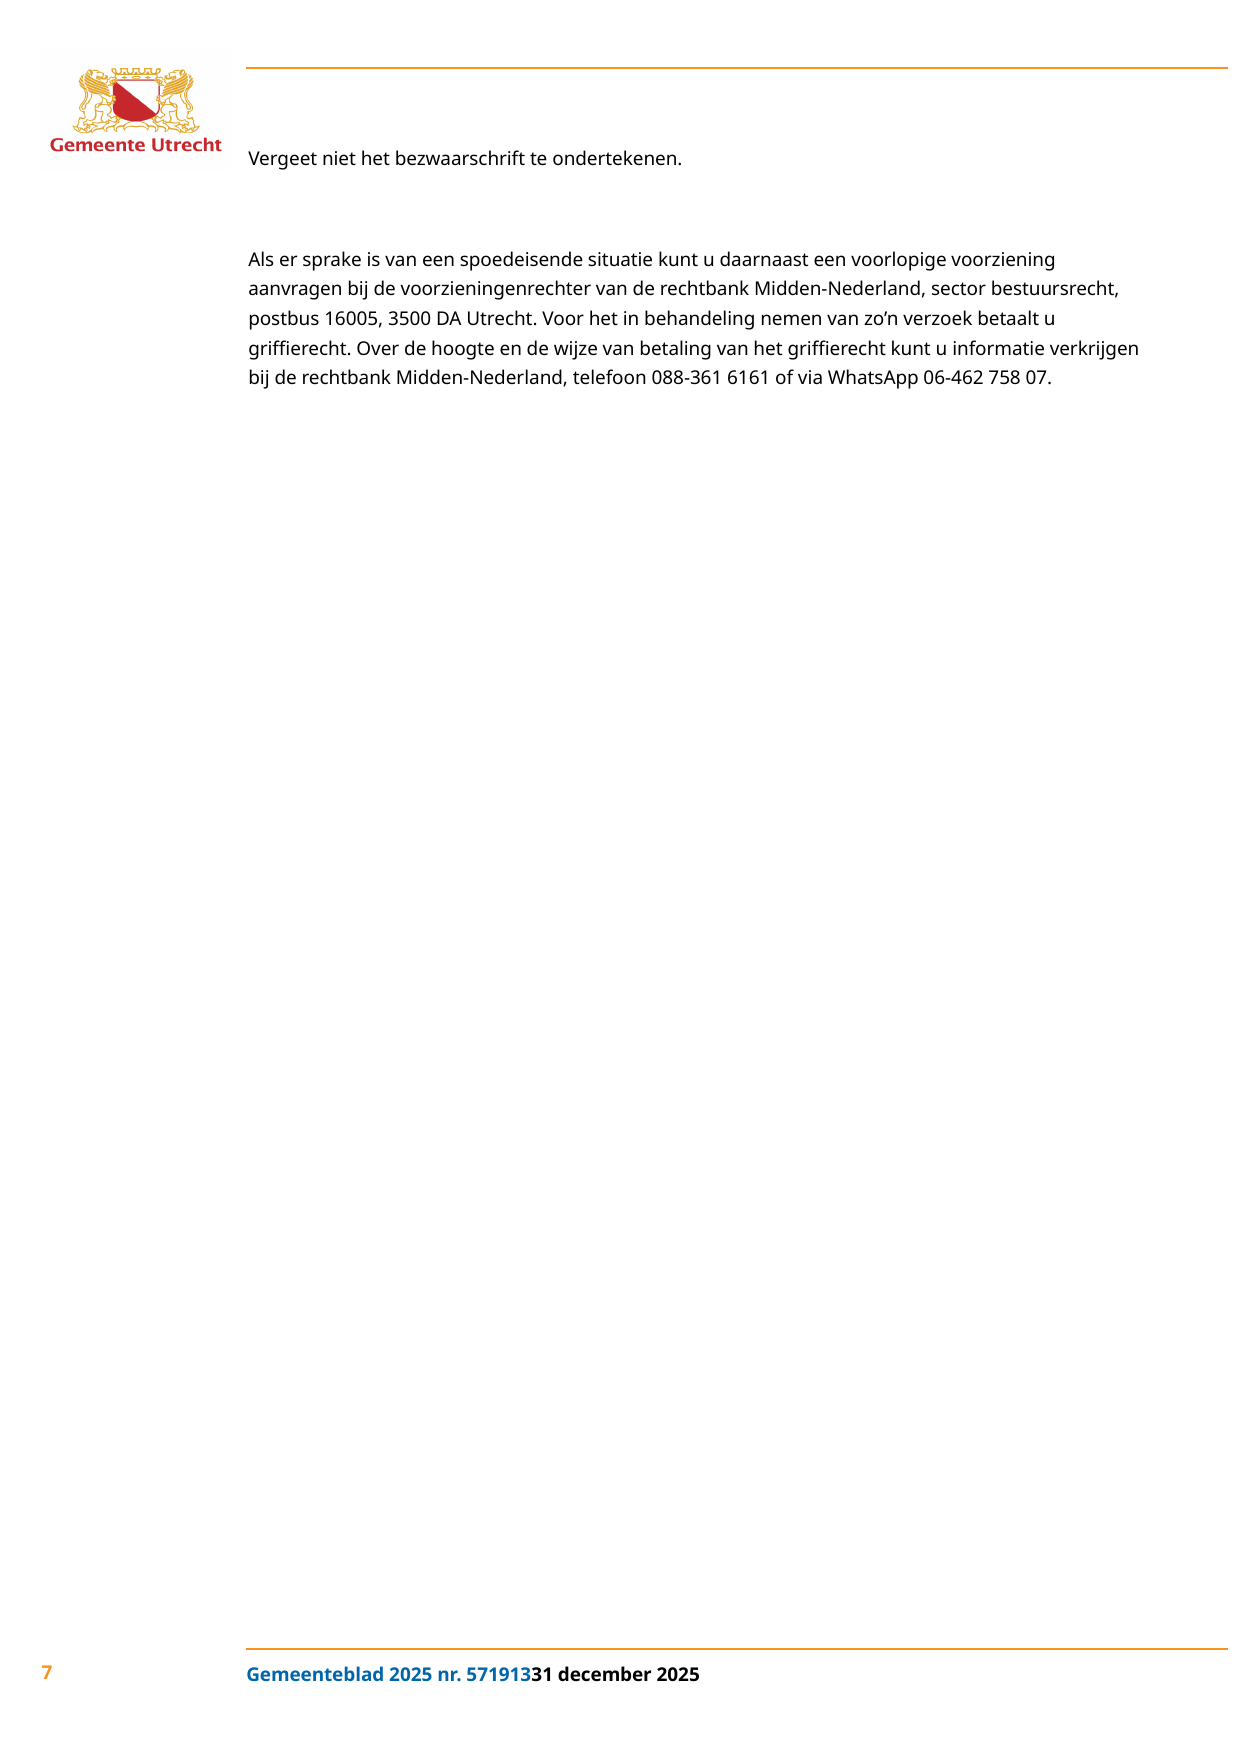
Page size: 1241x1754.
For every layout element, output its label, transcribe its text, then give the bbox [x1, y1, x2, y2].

picture [41, 47, 231, 172]
text Als er sprake is van een spoedeisende situatie kunt u daarnaast een voorlopige voorziening aanvragen bij de voorzieningenrechter van de rechtbank Midden-Nederland, sector bestuursrecht, postbus 16005, 3500 DA Utrecht. Voor het in behandeling nemen van zo’n verzoek betaalt u griffierecht. Over de hoogte en de wijze van betaling van het griffierecht kunt u informatie verkrijgen bij de rechtbank Midden-Nederland, telefoon 088-361 6161 of via WhatsApp 06-462 758 07. [248, 246, 1152, 390]
text Vergeet niet het bezwaarschrift te ondertekenen. [248, 145, 1152, 171]
